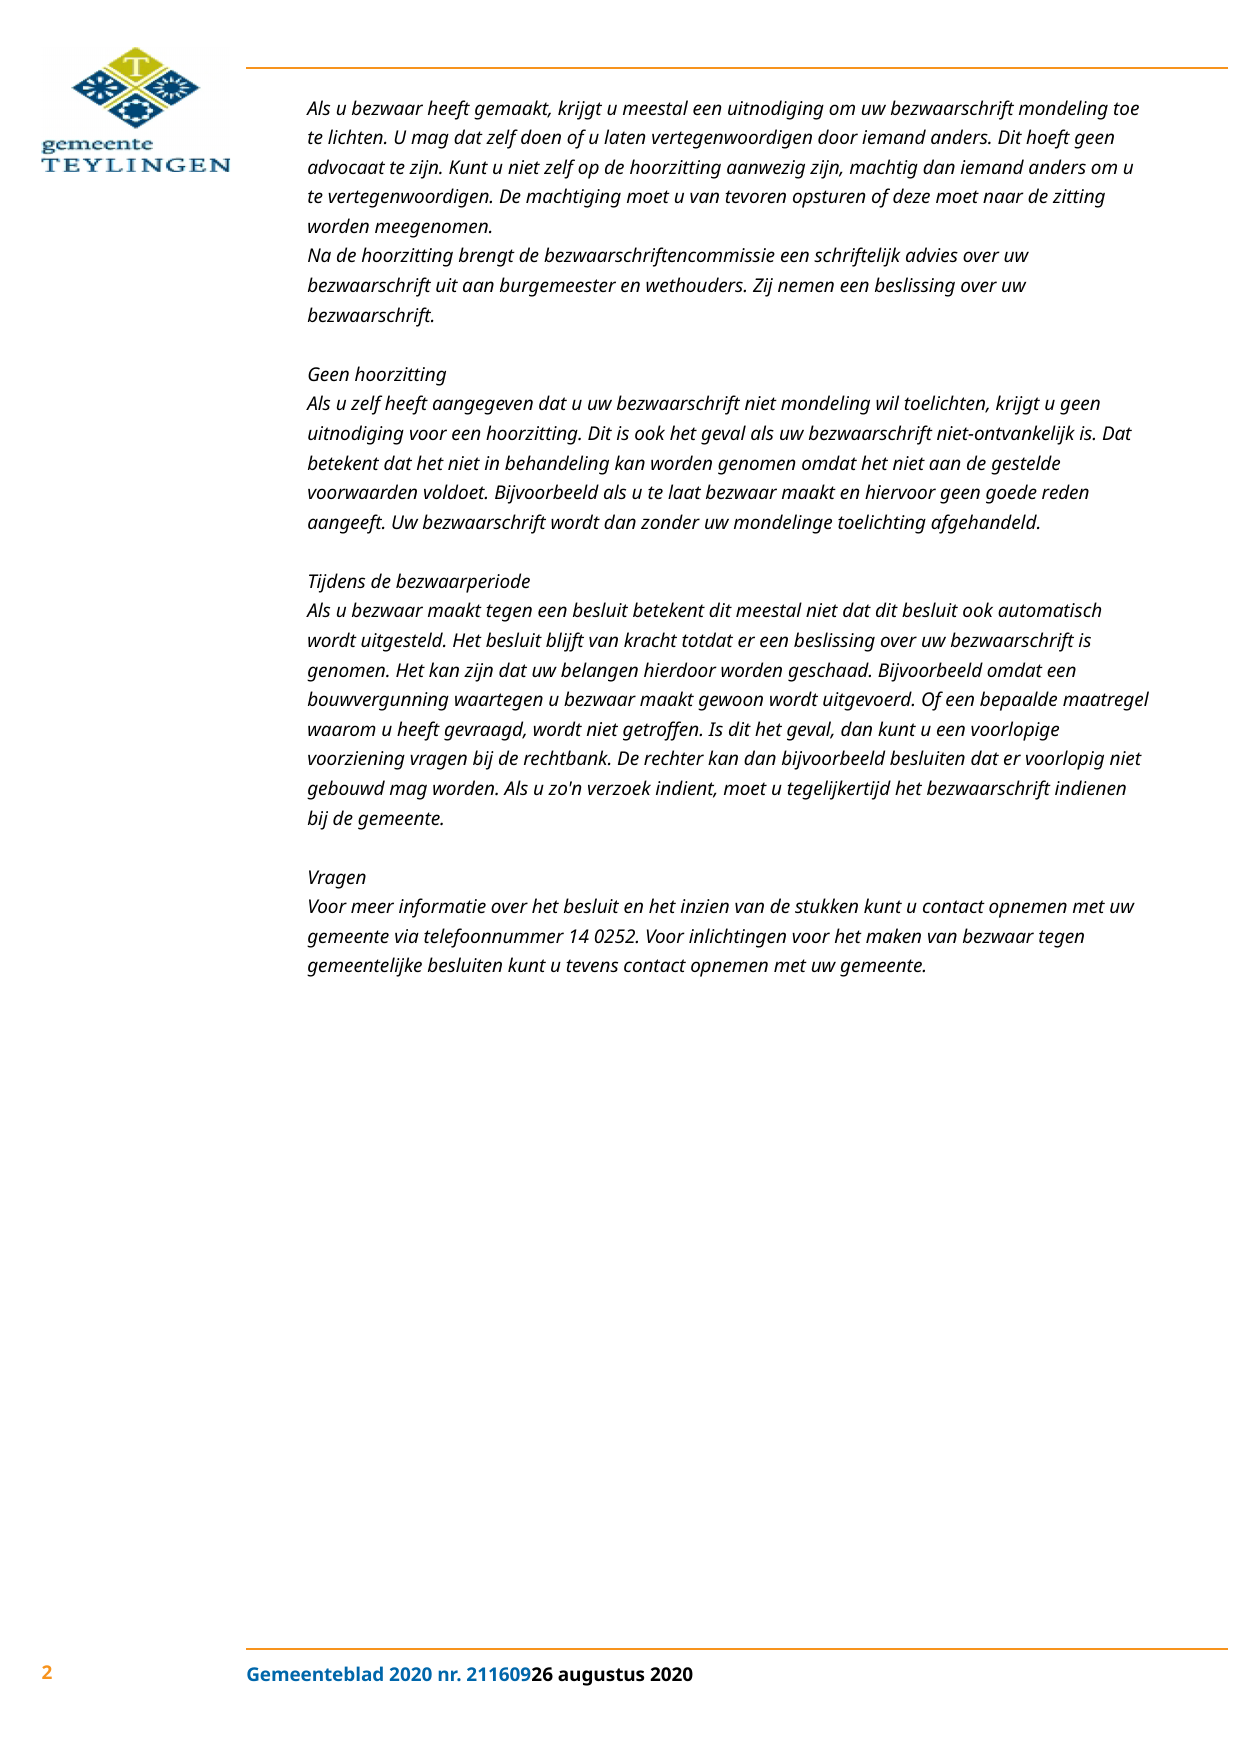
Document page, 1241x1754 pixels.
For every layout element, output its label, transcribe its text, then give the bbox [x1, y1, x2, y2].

list Voor meer informatie over het besluit en het inzien van de stukken kunt u contact opnemen met uw gemeente via telefoonnummer 14 0252. Voor inlichtingen voor het maken van bezwaar tegen gemeentelijke besluiten kunt u tevens contact opnemen met uw gemeente. [248, 893, 1152, 978]
list Geen hoorzitting [248, 361, 1152, 387]
list Vragen [248, 864, 1152, 890]
list Na de hoorzitting brengt de bezwaarschriftencommissie een schriftelijk advies over uw bezwaarschrift uit aan burgemeester en wethouders. Zij nemen een beslissing over uw bezwaarschrift. [248, 243, 1152, 328]
picture [41, 47, 231, 172]
list Als u zelf heeft aangegeven dat u uw bezwaarschrift niet mondeling wil toelichten, krijgt u geen uitnodiging voor een hoorzitting. Dit is ook het geval als uw bezwaarschrift niet-ontvankelijk is. Dat betekent dat het niet in behandeling kan worden genomen omdat het niet aan de gestelde voorwaarden voldoet. Bijvoorbeeld als u te laat bezwaar maakt en hiervoor geen goede reden aangeeft. Uw bezwaarschrift wordt dan zonder uw mondelinge toelichting afgehandeld. [248, 391, 1152, 535]
list Als u bezwaar maakt tegen een besluit betekent dit meestal niet dat dit besluit ook automatisch wordt uitgesteld. Het besluit blijft van kracht totdat er een beslissing over uw bezwaarschrift is genomen. Het kan zijn dat uw belangen hierdoor worden geschaad. Bijvoorbeeld omdat een bouwvergunning waartegen u bezwaar maakt gewoon wordt uitgevoerd. Of een bepaalde maatregel waarom u heeft gevraagd, wordt niet getroffen. Is dit het geval, dan kunt u een voorlopige voorziening vragen bij de rechtbank. De rechter kan dan bijvoorbeeld besluiten dat er voorlopig niet gebouwd mag worden. Als u zo'n verzoek indient, moet u tegelijkertijd het bezwaarschrift indienen bij de gemeente. [248, 598, 1152, 831]
list Tijdens de bezwaarperiode [248, 568, 1152, 594]
list Als u bezwaar heeft gemaakt, krijgt u meestal een uitnodiging om uw bezwaarschrift mondeling toe te lichten. U mag dat zelf doen of u laten vertegenwoordigen door iemand anders. Dit hoeft geen advocaat te zijn. Kunt u niet zelf op de hoorzitting aanwezig zijn, machtig dan iemand anders om u te vertegenwoordigen. De machtiging moet u van tevoren opsturen of deze moet naar de zitting worden meegenomen. [248, 95, 1152, 239]
